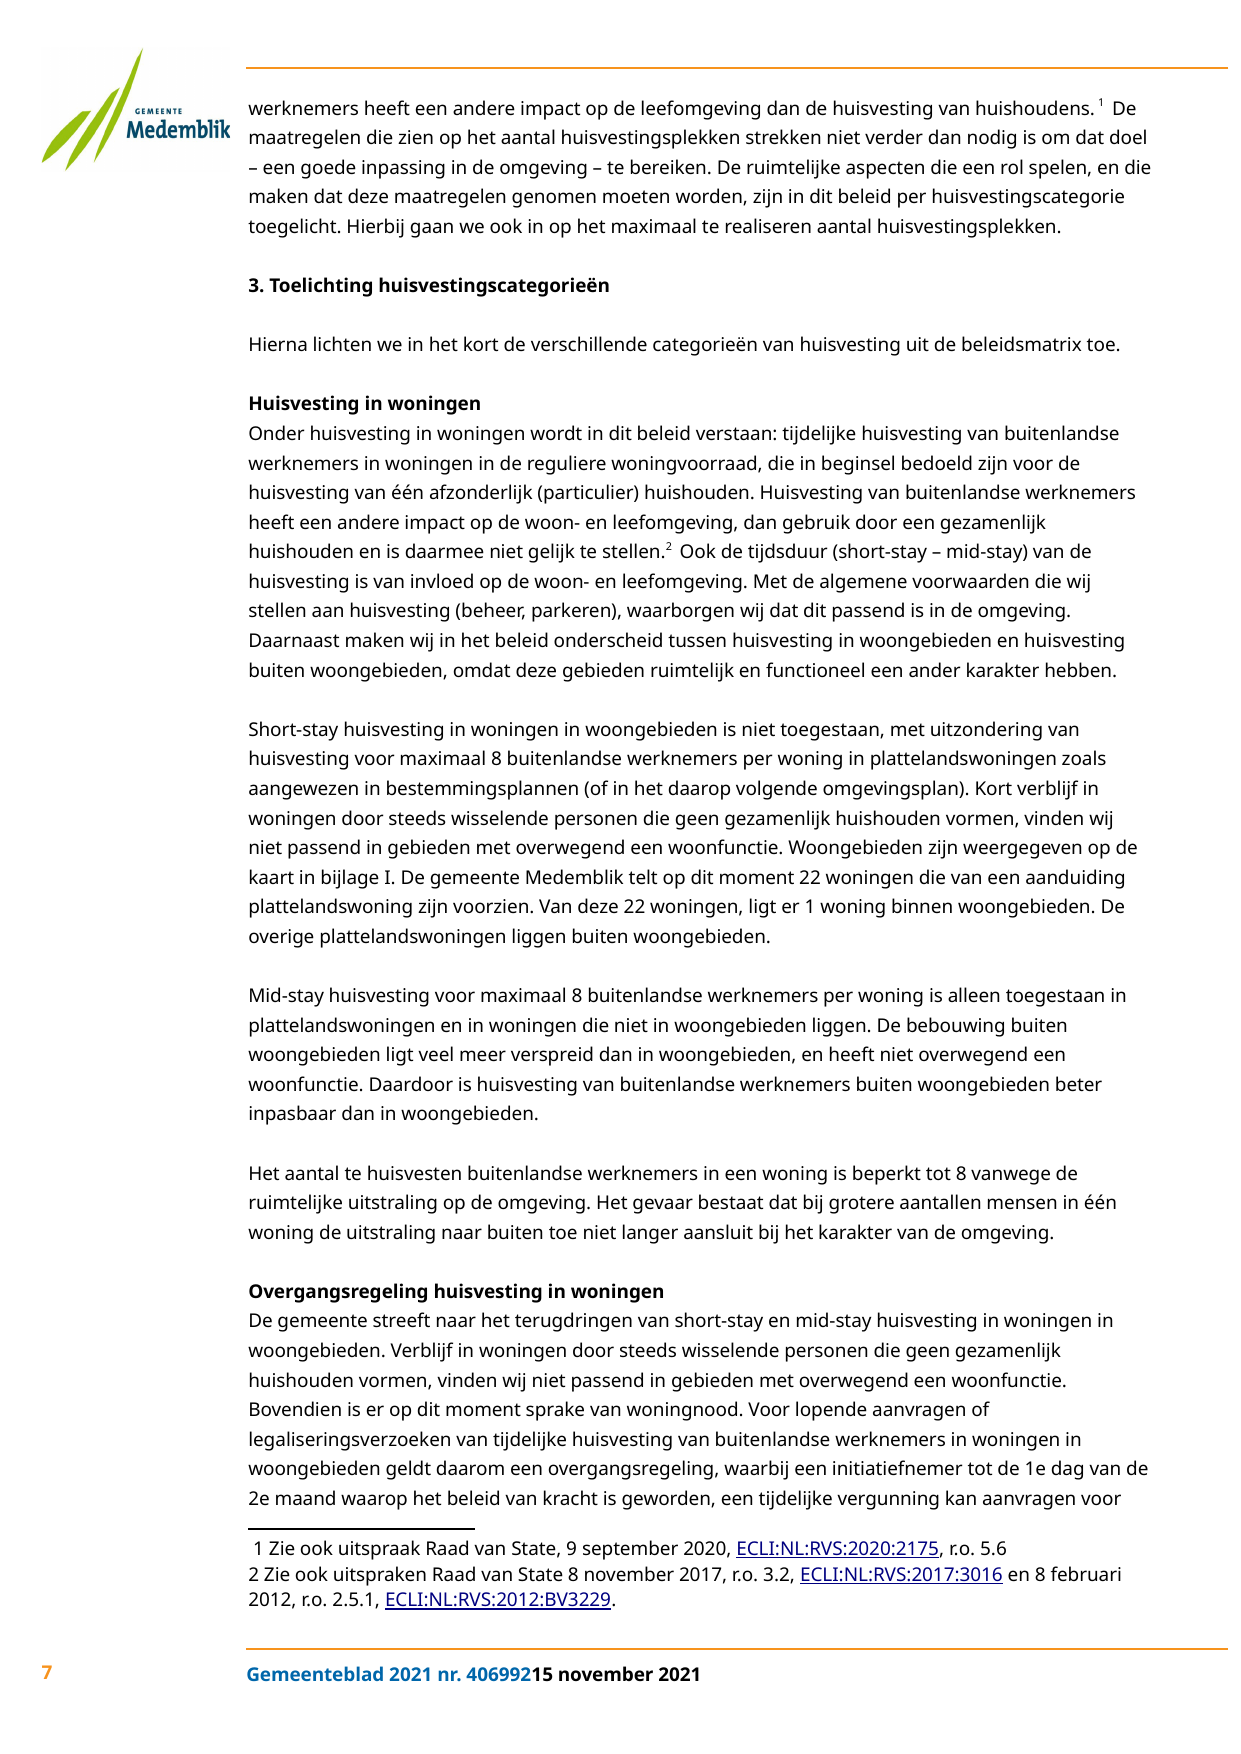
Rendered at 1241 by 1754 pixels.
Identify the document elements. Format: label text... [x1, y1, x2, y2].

text 3. Toelichting huisvestingscategorieën [248, 272, 1152, 298]
text Onder huisvesting in woningen wordt in dit beleid verstaan: tijdelijke huisvesting van buitenlandse werknemers in woningen in de reguliere woningvoorraad, die in beginsel bedoeld zijn voor de huisvesting van één afzonderlijk (particulier) huishouden. Huisvesting van buitenlandse werknemers heeft een andere impact op de woon- en leefomgeving, dan gebruik door een gezamenlijk huishouden en is daarmee niet gelijk te stellen. Ook de tijdsduur (short-stay – mid-stay) van de huisvesting is van invloed op de woon- en leefomgeving. Met de algemene voorwaarden die wij stellen aan huisvesting (beheer, parkeren), waarborgen wij dat dit passend is in de omgeving. Daarnaast maken wij in het beleid onderscheid tussen huisvesting in woongebieden en huisvesting buiten woongebieden, omdat deze gebieden ruimtelijk en functioneel een ander karakter hebben. [248, 420, 1152, 683]
text Huisvesting in woningen [248, 391, 1152, 416]
text werknemers heeft een andere impact op de leefomgeving dan de huisvesting van huishoudens. De maatregelen die zien op het aantal huisvestingsplekken strekken niet verder dan nodig is om dat doel – een goede inpassing in de omgeving – te bereiken. De ruimtelijke aspecten die een rol spelen, en die maken dat deze maatregelen genomen moeten worden, zijn in dit beleid per huisvestingscategorie toegelicht. Hierbij gaan we ook in op het maximaal te realiseren aantal huisvestingsplekken. [248, 95, 1152, 239]
text Overgangsregeling huisvesting in woningen [248, 1278, 1152, 1304]
picture [41, 47, 231, 172]
text De gemeente streeft naar het terugdringen van short-stay en mid-stay huisvesting in woningen in woongebieden. Verblijf in woningen door steeds wisselende personen die geen gezamenlijk huishouden vormen, vinden wij niet passend in gebieden met overwegend een woonfunctie. Bovendien is er op dit moment sprake van woningnood. Voor lopende aanvragen of legaliseringsverzoeken van tijdelijke huisvesting van buitenlandse werknemers in woningen in woongebieden geldt daarom een overgangsregeling, waarbij een initiatiefnemer tot de 1e dag van de 2e maand waarop het beleid van kracht is geworden, een tijdelijke vergunning kan aanvragen voor [248, 1308, 1152, 1511]
text Zie ook uitspraken Raad van State 8 november 2017, r.o. 3.2, ECLI:NL:RVS:2017:3016 en 8 februari 2012, r.o. 2.5.1, ECLI:NL:RVS:2012:BV3229. [248, 1561, 1152, 1612]
text Mid-stay huisvesting voor maximaal 8 buitenlandse werknemers per woning is alleen toegestaan in plattelandswoningen en in woningen die niet in woongebieden liggen. De bebouwing buiten woongebieden ligt veel meer verspreid dan in woongebieden, en heeft niet overwegend een woonfunctie. Daardoor is huisvesting van buitenlandse werknemers buiten woongebieden beter inpasbaar dan in woongebieden. [248, 982, 1152, 1126]
text Short-stay huisvesting in woningen in woongebieden is niet toegestaan, met uitzondering van huisvesting voor maximaal 8 buitenlandse werknemers per woning in plattelandswoningen zoals aangewezen in bestemmingsplannen (of in het daarop volgende omgevingsplan). Kort verblijf in woningen door steeds wisselende personen die geen gezamenlijk huishouden vormen, vinden wij niet passend in gebieden met overwegend een woonfunctie. Woongebieden zijn weergegeven op de kaart in bijlage I. De gemeente Medemblik telt op dit moment 22 woningen die van een aanduiding plattelandswoning zijn voorzien. Van deze 22 woningen, ligt er 1 woning binnen woongebieden. De overige plattelandswoningen liggen buiten woongebieden. [248, 716, 1152, 949]
text Hierna lichten we in het kort de verschillende categorieën van huisvesting uit de beleidsmatrix toe. [248, 331, 1152, 357]
text Het aantal te huisvesten buitenlandse werknemers in een woning is beperkt tot 8 vanwege de ruimtelijke uitstraling op de omgeving. Het gevaar bestaat dat bij grotere aantallen mensen in één woning de uitstraling naar buiten toe niet langer aansluit bij het karakter van de omgeving. [248, 1160, 1152, 1245]
text Zie ook uitspraak Raad van State, 9 september 2020, ECLI:NL:RVS:2020:2175, r.o. 5.6 [248, 1535, 1152, 1561]
